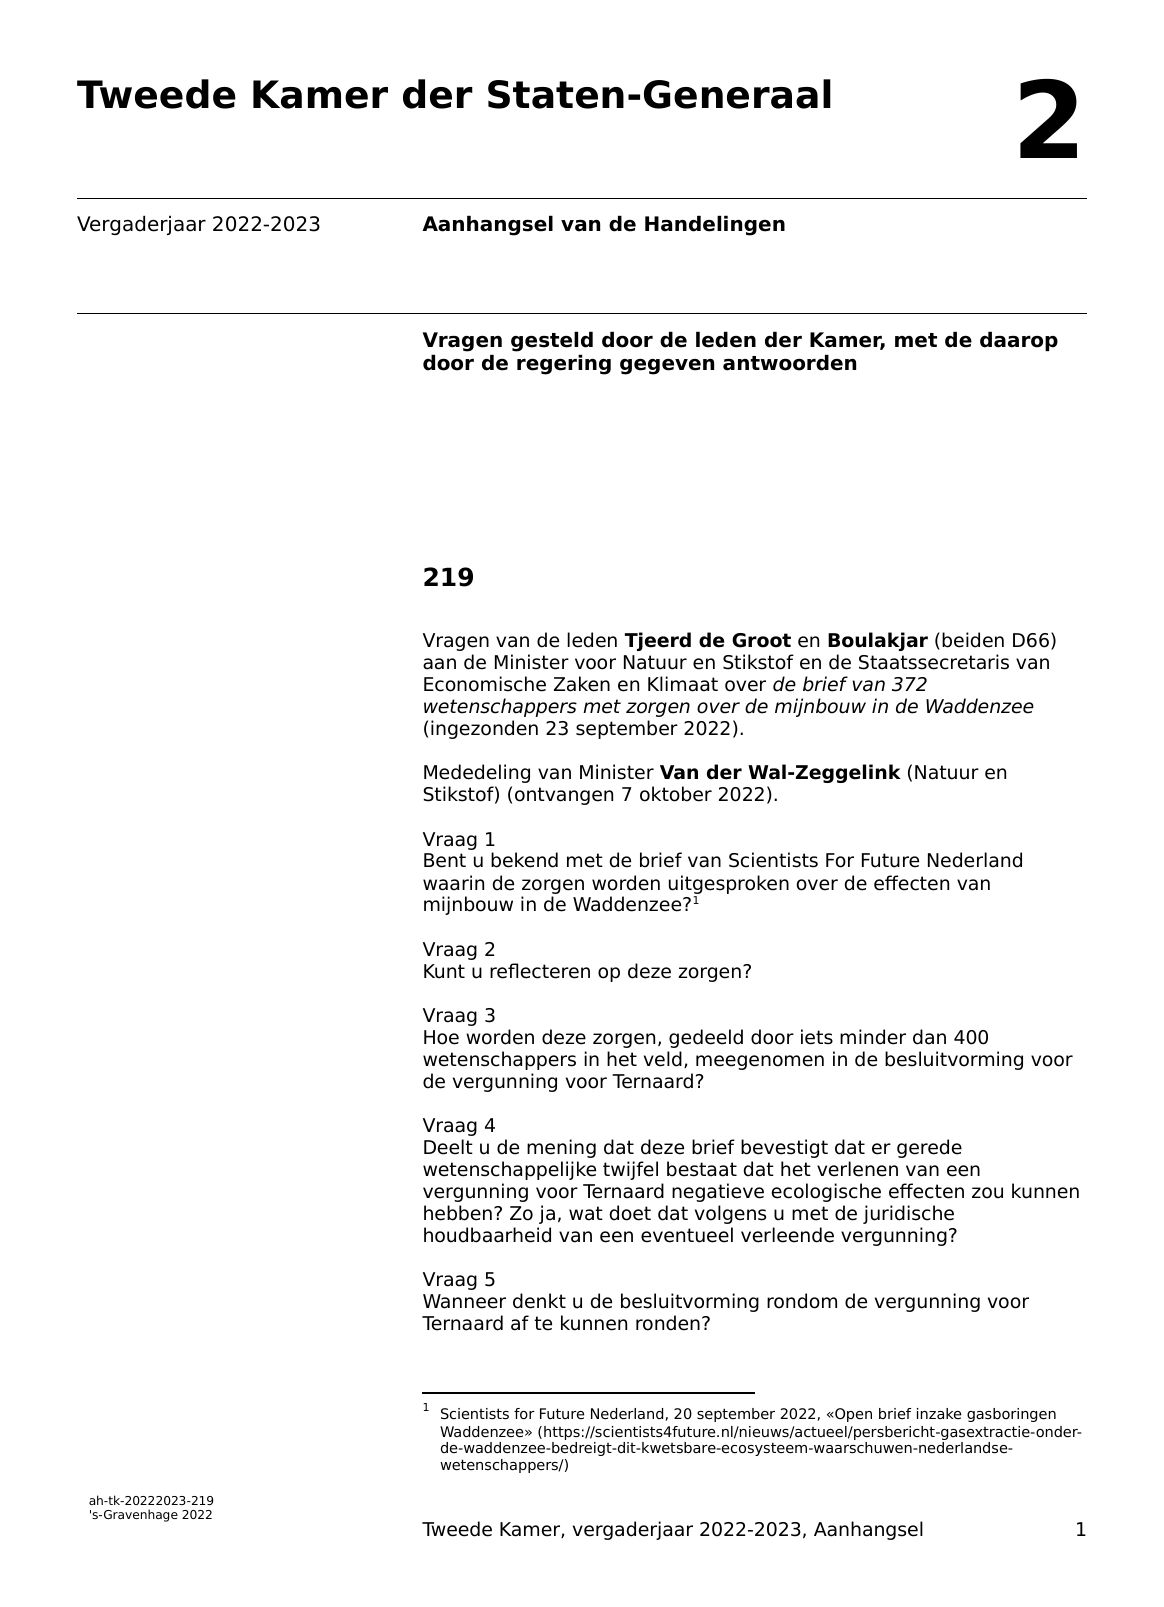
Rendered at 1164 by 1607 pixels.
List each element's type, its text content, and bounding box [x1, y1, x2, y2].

text ah-tk-20222023-219 [88, 1494, 323, 1508]
text Kunt u reflecteren op deze zorgen? [422, 961, 1087, 982]
text Vraag 2 [422, 938, 1087, 961]
table_cell [77, 314, 422, 375]
table_header Tweede Kamer der Staten-Generaal [77, 59, 886, 198]
text Bent u bekend met de brief van Scientists For Future Nederland waarin de zorgen worden uitgesproken over de effecten van mijnbouw in de Waddenzee? [422, 850, 1087, 916]
text Vraag 5 [422, 1269, 1087, 1291]
table_header 2 [886, 59, 1087, 198]
text Mededeling van Minister Van der Wal-Zeggelink (Natuur en Stikstof) (ontvangen 7 oktober 2022). [422, 762, 1087, 806]
text Vraag 1 [422, 828, 1087, 850]
table_cell Aanhangsel van de Handelingen [422, 199, 1087, 313]
table_cell Vergaderjaar 2022-2023 [77, 199, 422, 313]
text Wanneer denkt u de besluitvorming rondom de vergunning voor Ternaard af te kunnen ronden? [422, 1291, 1087, 1335]
text Deelt u de mening dat deze brief bevestigt dat er gerede wetenschappelijke twijfel bestaat dat het verlenen van een vergunning voor Ternaard negatieve ecologische effecten zou kunnen hebben? Zo ja, wat doet dat volgens u met de juridische houdbaarheid van een eventueel verleende vergunning? [422, 1137, 1087, 1247]
text 's-Gravenhage 2022 [88, 1508, 323, 1522]
text Vragen van de leden Tjeerd de Groot en Boulakjar (beiden D66) aan de Minister voor Natuur en Stikstof en de Staatssecretaris van Economische Zaken en Klimaat over de brief van 372 wetenschappers met zorgen over de mijnbouw in de Waddenzee (ingezonden 23 september 2022). [422, 630, 1087, 740]
table_cell Vragen gesteld door de leden der Kamer, met de daarop door de regering gegeven antwoorden [422, 314, 1087, 375]
text 219 [422, 563, 1087, 592]
text Vraag 4 [422, 1115, 1087, 1137]
text Scientists for Future Nederland, 20 september 2022, «Open brief inzake gasboringen Waddenzee» (https://scientists4future.nl/nieuws/actueel/persbericht-gasextractie-onder-de-waddenzee-bedreigt-dit-kwetsbare-ecosysteem-waarschuwen-nederlandse-wetenschappers/) [422, 1402, 1087, 1474]
text Hoe worden deze zorgen, gedeeld door iets minder dan 400 wetenschappers in het veld, meegenomen in de besluitvorming voor de vergunning voor Ternaard? [422, 1027, 1087, 1093]
text Vraag 3 [422, 1005, 1087, 1027]
